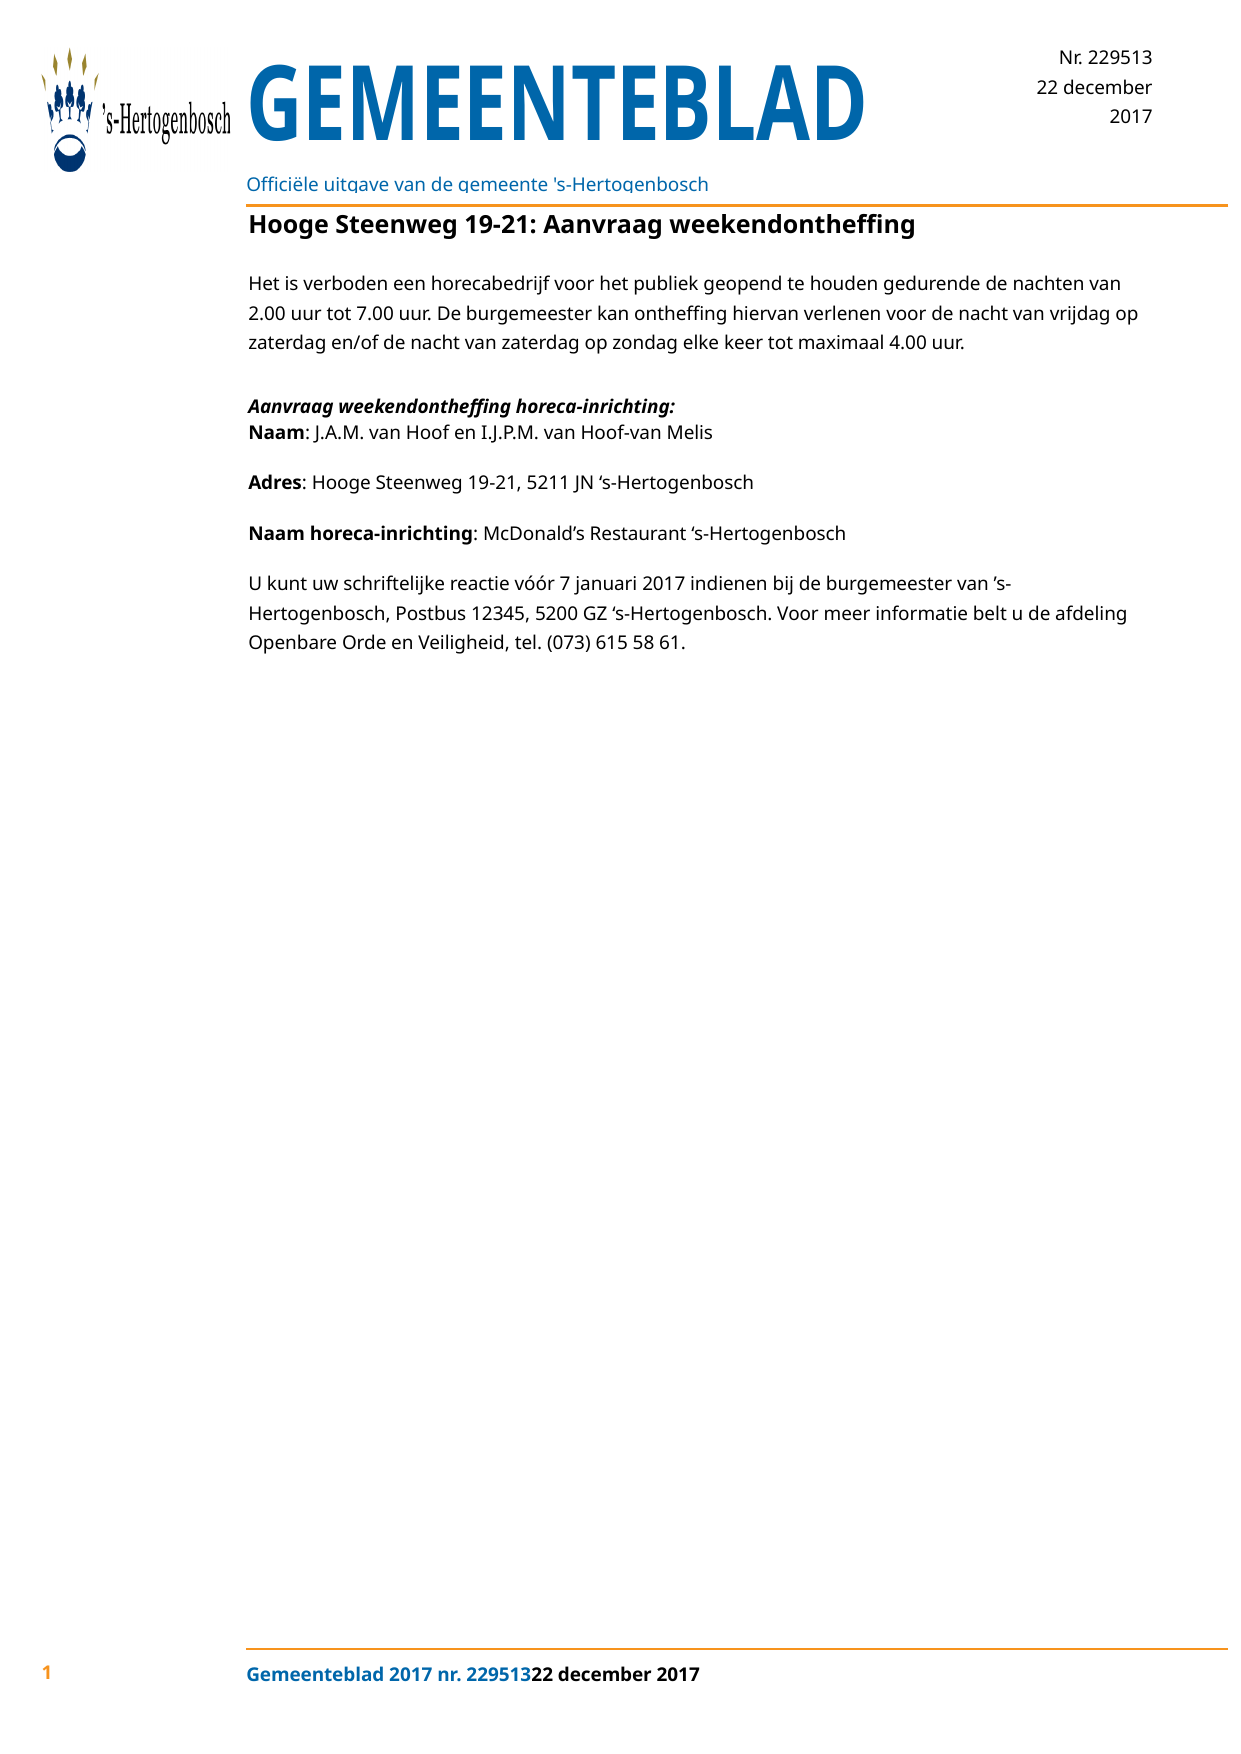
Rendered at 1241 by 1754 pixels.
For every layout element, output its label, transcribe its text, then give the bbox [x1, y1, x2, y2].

text Naam: J.A.M. van Hoof en I.J.P.M. van Hoof-van Melis [248, 419, 1152, 445]
text Aanvraag weekendontheffing horeca-inrichting: [248, 393, 1152, 419]
picture [41, 47, 231, 172]
text Adres: Hooge Steenweg 19-21, 5211 JN ‘s-Hertogenbosch [248, 469, 1152, 495]
text Het is verboden een horecabedrijf voor het publiek geopend te houden gedurende de nachten van 2.00 uur tot 7.00 uur. De burgemeester kan ontheffing hiervan verlenen voor de nacht van vrijdag op zaterdag en/of de nacht van zaterdag op zondag elke keer tot maximaal 4.00 uur. [248, 270, 1152, 355]
text Naam horeca-inrichting: McDonald’s Restaurant ‘s-Hertogenbosch [248, 520, 1152, 546]
text Hooge Steenweg 19-21: Aanvraag weekendontheffing [248, 207, 1152, 241]
text U kunt uw schriftelijke reactie vóór 7 januari 2017 indienen bij de burgemeester van ’s-Hertogenbosch, Postbus 12345, 5200 GZ ‘s-Hertogenbosch. Voor meer informatie belt u de afdeling Openbare Orde en Veiligheid, tel. (073) 615 58 61. [248, 570, 1152, 655]
